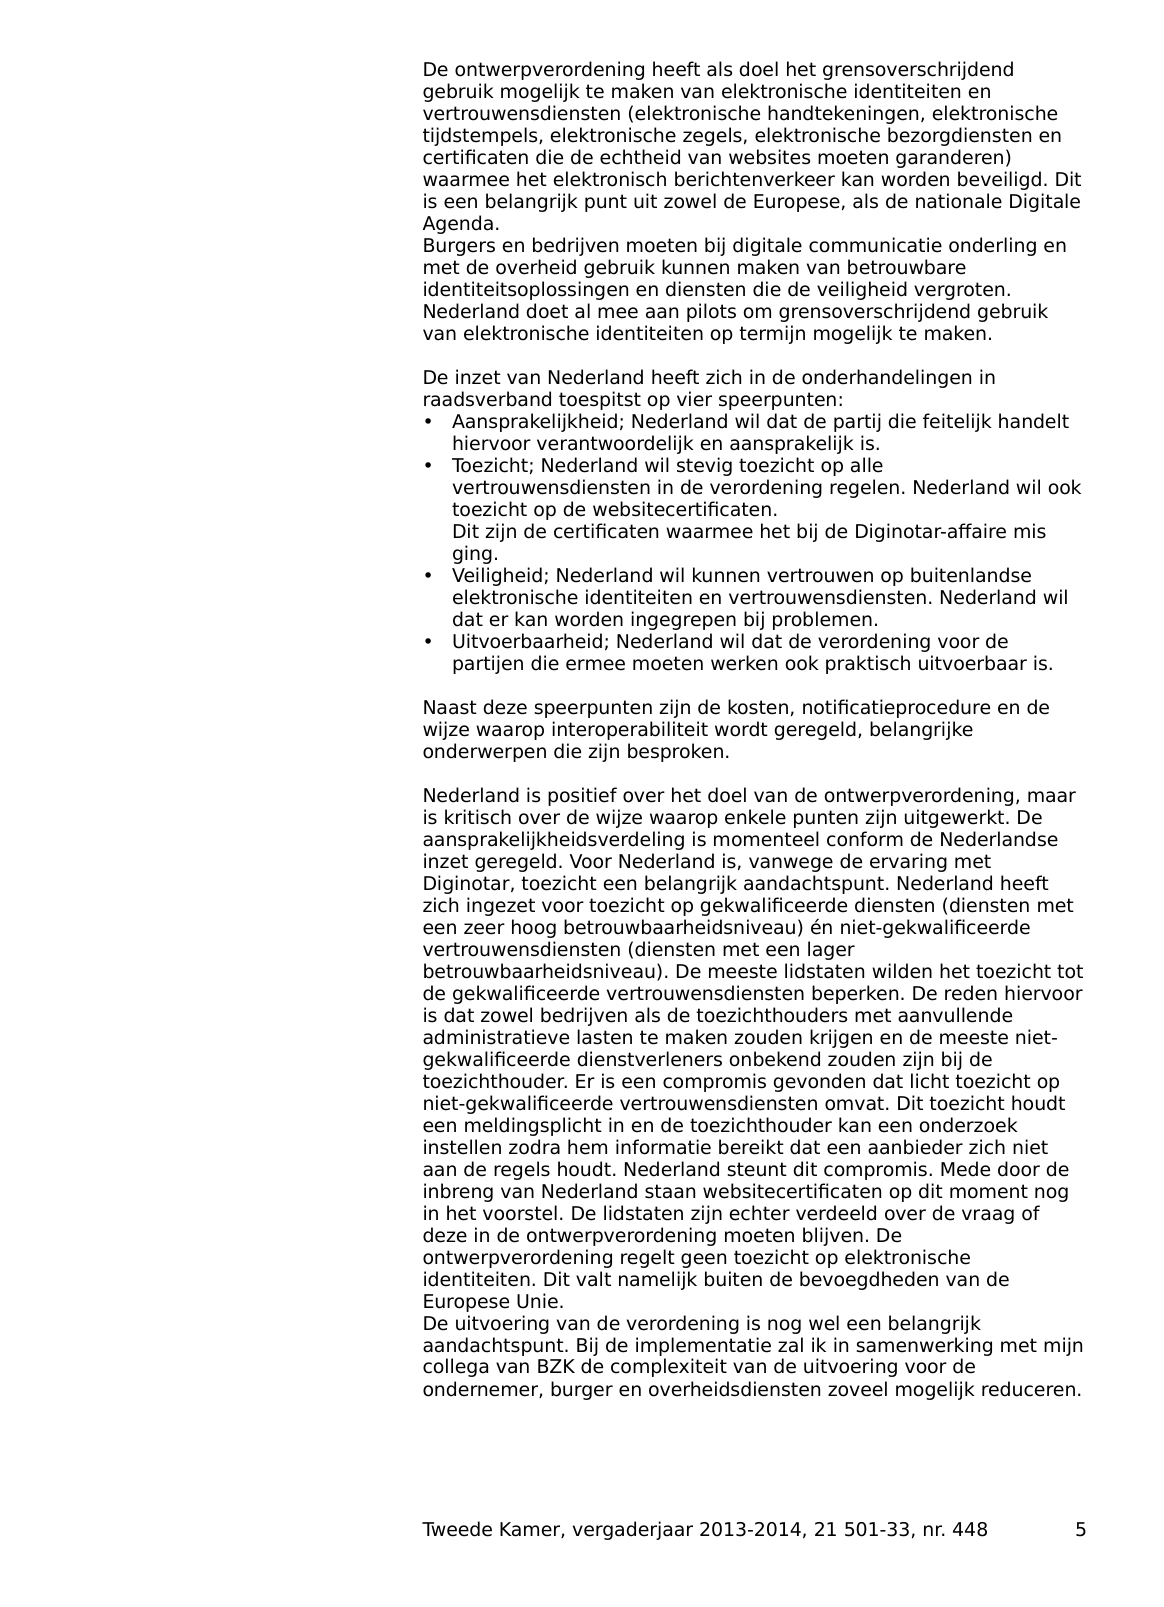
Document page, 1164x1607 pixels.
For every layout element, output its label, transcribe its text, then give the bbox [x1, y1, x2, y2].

text De uitvoering van de verordening is nog wel een belangrijk aandachtspunt. Bij de implementatie zal ik in samenwerking met mijn collega van BZK de complexiteit van de uitvoering voor de ondernemer, burger en overheidsdiensten zoveel mogelijk reduceren. [422, 1312, 1087, 1400]
text • Uitvoerbaarheid; Nederland wil dat de verordening voor de partijen die ermee moeten werken ook praktisch uitvoerbaar is. [422, 631, 1087, 675]
text Burgers en bedrijven moeten bij digitale communicatie onderling en met de overheid gebruik kunnen maken van betrouwbare identiteitsoplossingen en diensten die de veiligheid vergroten. Nederland doet al mee aan pilots om grensoverschrijdend gebruik van elektronische identiteiten op termijn mogelijk te maken. [422, 235, 1087, 345]
text • Veiligheid; Nederland wil kunnen vertrouwen op buitenlandse elektronische identiteiten en vertrouwensdiensten. Nederland wil dat er kan worden ingegrepen bij problemen. [422, 565, 1087, 631]
text Nederland is positief over het doel van de ontwerpverordening, maar is kritisch over de wijze waarop enkele punten zijn uitgewerkt. De aansprakelijkheidsverdeling is momenteel conform de Nederlandse inzet geregeld. Voor Nederland is, vanwege de ervaring met Diginotar, toezicht een belangrijk aandachtspunt. Nederland heeft zich ingezet voor toezicht op gekwalificeerde diensten (diensten met een zeer hoog betrouwbaarheidsniveau) én niet-gekwalificeerde vertrouwensdiensten (diensten met een lager betrouwbaarheidsniveau). De meeste lidstaten wilden het toezicht tot de gekwalificeerde vertrouwensdiensten beperken. De reden hiervoor is dat zowel bedrijven als de toezichthouders met aanvullende administratieve lasten te maken zouden krijgen en de meeste niet-gekwalificeerde dienstverleners onbekend zouden zijn bij de toezichthouder. Er is een compromis gevonden dat licht toezicht op niet-gekwalificeerde vertrouwensdiensten omvat. Dit toezicht houdt een meldingsplicht in en de toezichthouder kan een onderzoek instellen zodra hem informatie bereikt dat een aanbieder zich niet aan de regels houdt. Nederland steunt dit compromis. Mede door de inbreng van Nederland staan websitecertificaten op dit moment nog in het voorstel. De lidstaten zijn echter verdeeld over de vraag of deze in de ontwerpverordening moeten blijven. De ontwerpverordening regelt geen toezicht op elektronische identiteiten. Dit valt namelijk buiten de bevoegdheden van de Europese Unie. [422, 785, 1087, 1312]
text • Aansprakelijkheid; Nederland wil dat de partij die feitelijk handelt hiervoor verantwoordelijk en aansprakelijk is. [422, 411, 1087, 455]
text De ontwerpverordening heeft als doel het grensoverschrijdend gebruik mogelijk te maken van elektronische identiteiten en vertrouwensdiensten (elektronische handtekeningen, elektronische tijdstempels, elektronische zegels, elektronische bezorgdiensten en certificaten die de echtheid van websites moeten garanderen) waarmee het elektronisch berichtenverkeer kan worden beveiligd. Dit is een belangrijk punt uit zowel de Europese, als de nationale Digitale Agenda. [422, 59, 1087, 235]
text • Toezicht; Nederland wil stevig toezicht op alle vertrouwensdiensten in de verordening regelen. Nederland wil ook toezicht op de websitecertificaten. [422, 455, 1087, 521]
text Naast deze speerpunten zijn de kosten, notificatieprocedure en de wijze waarop interoperabiliteit wordt geregeld, belangrijke onderwerpen die zijn besproken. [422, 697, 1087, 763]
text De inzet van Nederland heeft zich in de onderhandelingen in raadsverband toespitst op vier speerpunten: [422, 367, 1087, 411]
text Dit zijn de certificaten waarmee het bij de Diginotar-affaire mis ging. [452, 521, 1087, 565]
